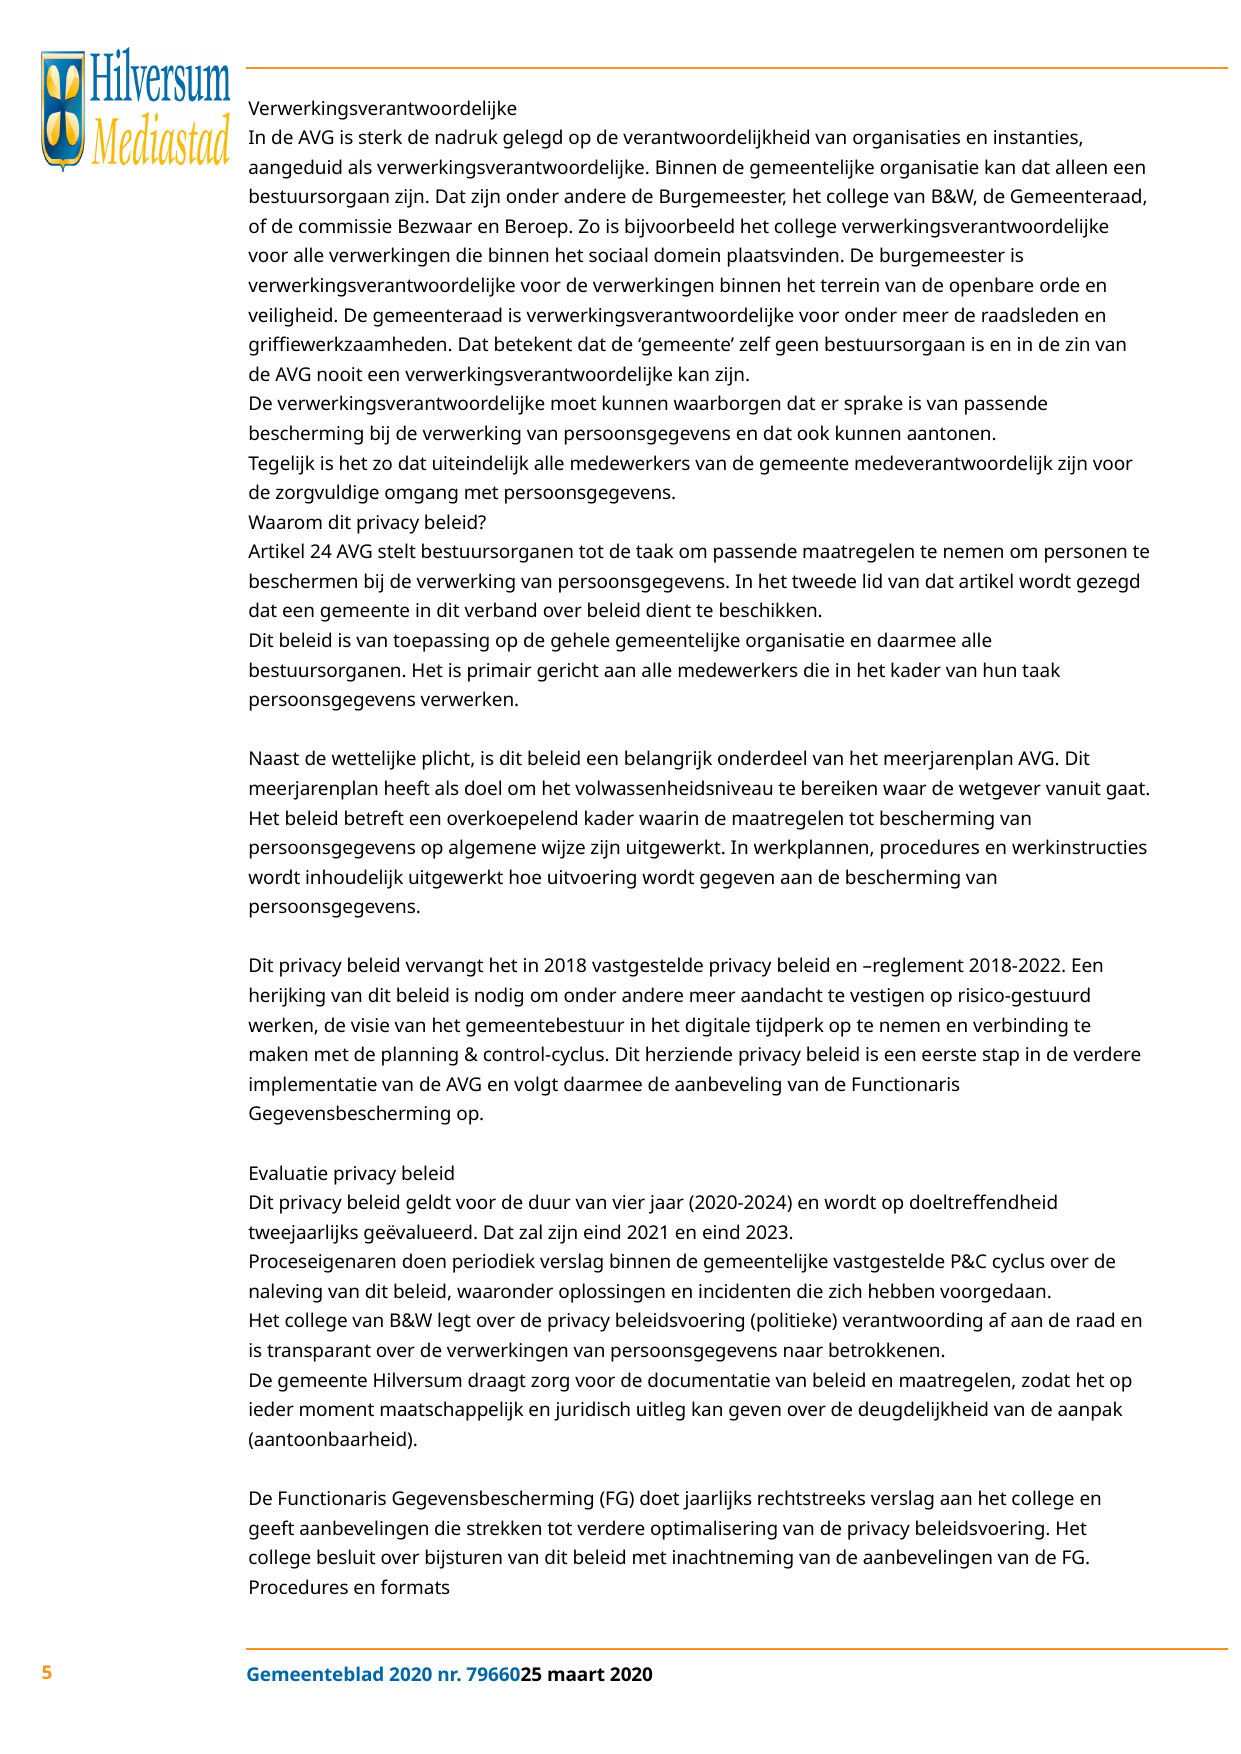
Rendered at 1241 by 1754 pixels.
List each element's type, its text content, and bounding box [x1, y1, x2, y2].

text Dit beleid is van toepassing op de gehele gemeentelijke organisatie en daarmee alle bestuursorganen. Het is primair gericht aan alle medewerkers die in het kader van hun taak persoonsgegevens verwerken. [248, 627, 1152, 712]
text Procedures en formats [248, 1574, 1152, 1600]
text Waarom dit privacy beleid? [248, 509, 1152, 535]
text Evaluatie privacy beleid [248, 1160, 1152, 1186]
text Dit privacy beleid vervangt het in 2018 vastgestelde privacy beleid en –reglement 2018-2022. Een herijking van dit beleid is nodig om onder andere meer aandacht te vestigen op risico-gestuurd werken, de visie van het gemeentebestuur in het digitale tijdperk op te nemen en verbinding te maken met de planning & control-cyclus. Dit herziende privacy beleid is een eerste stap in de verdere implementatie van de AVG en volgt daarmee de aanbeveling van de Functionaris Gegevensbescherming op. [248, 953, 1152, 1126]
text Verwerkingsverantwoordelijke [248, 95, 1152, 121]
text Artikel 24 AVG stelt bestuursorganen tot de taak om passende maatregelen te nemen om personen te beschermen bij de verwerking van persoonsgegevens. In het tweede lid van dat artikel wordt gezegd dat een gemeente in dit verband over beleid dient te beschikken. [248, 538, 1152, 623]
text Dit privacy beleid geldt voor de duur van vier jaar (2020-2024) en wordt op doeltreffendheid tweejaarlijks geëvalueerd. Dat zal zijn eind 2021 en eind 2023. [248, 1189, 1152, 1245]
picture [41, 47, 231, 172]
text Het college van B&W legt over de privacy beleidsvoering (politieke) verantwoording af aan de raad en is transparant over de verwerkingen van persoonsgegevens naar betrokkenen. [248, 1308, 1152, 1363]
text In de AVG is sterk de nadruk gelegd op de verantwoordelijkheid van organisaties en instanties, aangeduid als verwerkingsverantwoordelijke. Binnen de gemeentelijke organisatie kan dat alleen een bestuursorgaan zijn. Dat zijn onder andere de Burgemeester, het college van B&W, de Gemeenteraad, of de commissie Bezwaar en Beroep. Zo is bijvoorbeeld het college verwerkingsverantwoordelijke voor alle verwerkingen die binnen het sociaal domein plaatsvinden. De burgemeester is verwerkingsverantwoordelijke voor de verwerkingen binnen het terrein van de openbare orde en veiligheid. De gemeenteraad is verwerkingsverantwoordelijke voor onder meer de raadsleden en griffiewerkzaamheden. Dat betekent dat de ‘gemeente’ zelf geen bestuursorgaan is en in de zin van de AVG nooit een verwerkingsverantwoordelijke kan zijn. [248, 124, 1152, 387]
text De verwerkingsverantwoordelijke moet kunnen waarborgen dat er sprake is van passende bescherming bij de verwerking van persoonsgegevens en dat ook kunnen aantonen. [248, 391, 1152, 446]
text De gemeente Hilversum draagt zorg voor de documentatie van beleid en maatregelen, zodat het op ieder moment maatschappelijk en juridisch uitleg kan geven over de deugdelijkheid van de aanpak (aantoonbaarheid). [248, 1367, 1152, 1452]
text Tegelijk is het zo dat uiteindelijk alle medewerkers van de gemeente medeverantwoordelijk zijn voor de zorgvuldige omgang met persoonsgegevens. [248, 450, 1152, 505]
text Proceseigenaren doen periodiek verslag binnen de gemeentelijke vastgestelde P&C cyclus over de naleving van dit beleid, waaronder oplossingen en incidenten die zich hebben voorgedaan. [248, 1248, 1152, 1304]
text De Functionaris Gegevensbescherming (FG) doet jaarlijks rechtstreeks verslag aan het college en geeft aanbevelingen die strekken tot verdere optimalisering van de privacy beleidsvoering. Het college besluit over bijsturen van dit beleid met inachtneming van de aanbevelingen van de FG. [248, 1485, 1152, 1570]
text Naast de wettelijke plicht, is dit beleid een belangrijk onderdeel van het meerjarenplan AVG. Dit meerjarenplan heeft als doel om het volwassenheidsniveau te bereiken waar de wetgever vanuit gaat. Het beleid betreft een overkoepelend kader waarin de maatregelen tot bescherming van persoonsgegevens op algemene wijze zijn uitgewerkt. In werkplannen, procedures en werkinstructies wordt inhoudelijk uitgewerkt hoe uitvoering wordt gegeven aan de bescherming van persoonsgegevens. [248, 746, 1152, 919]
